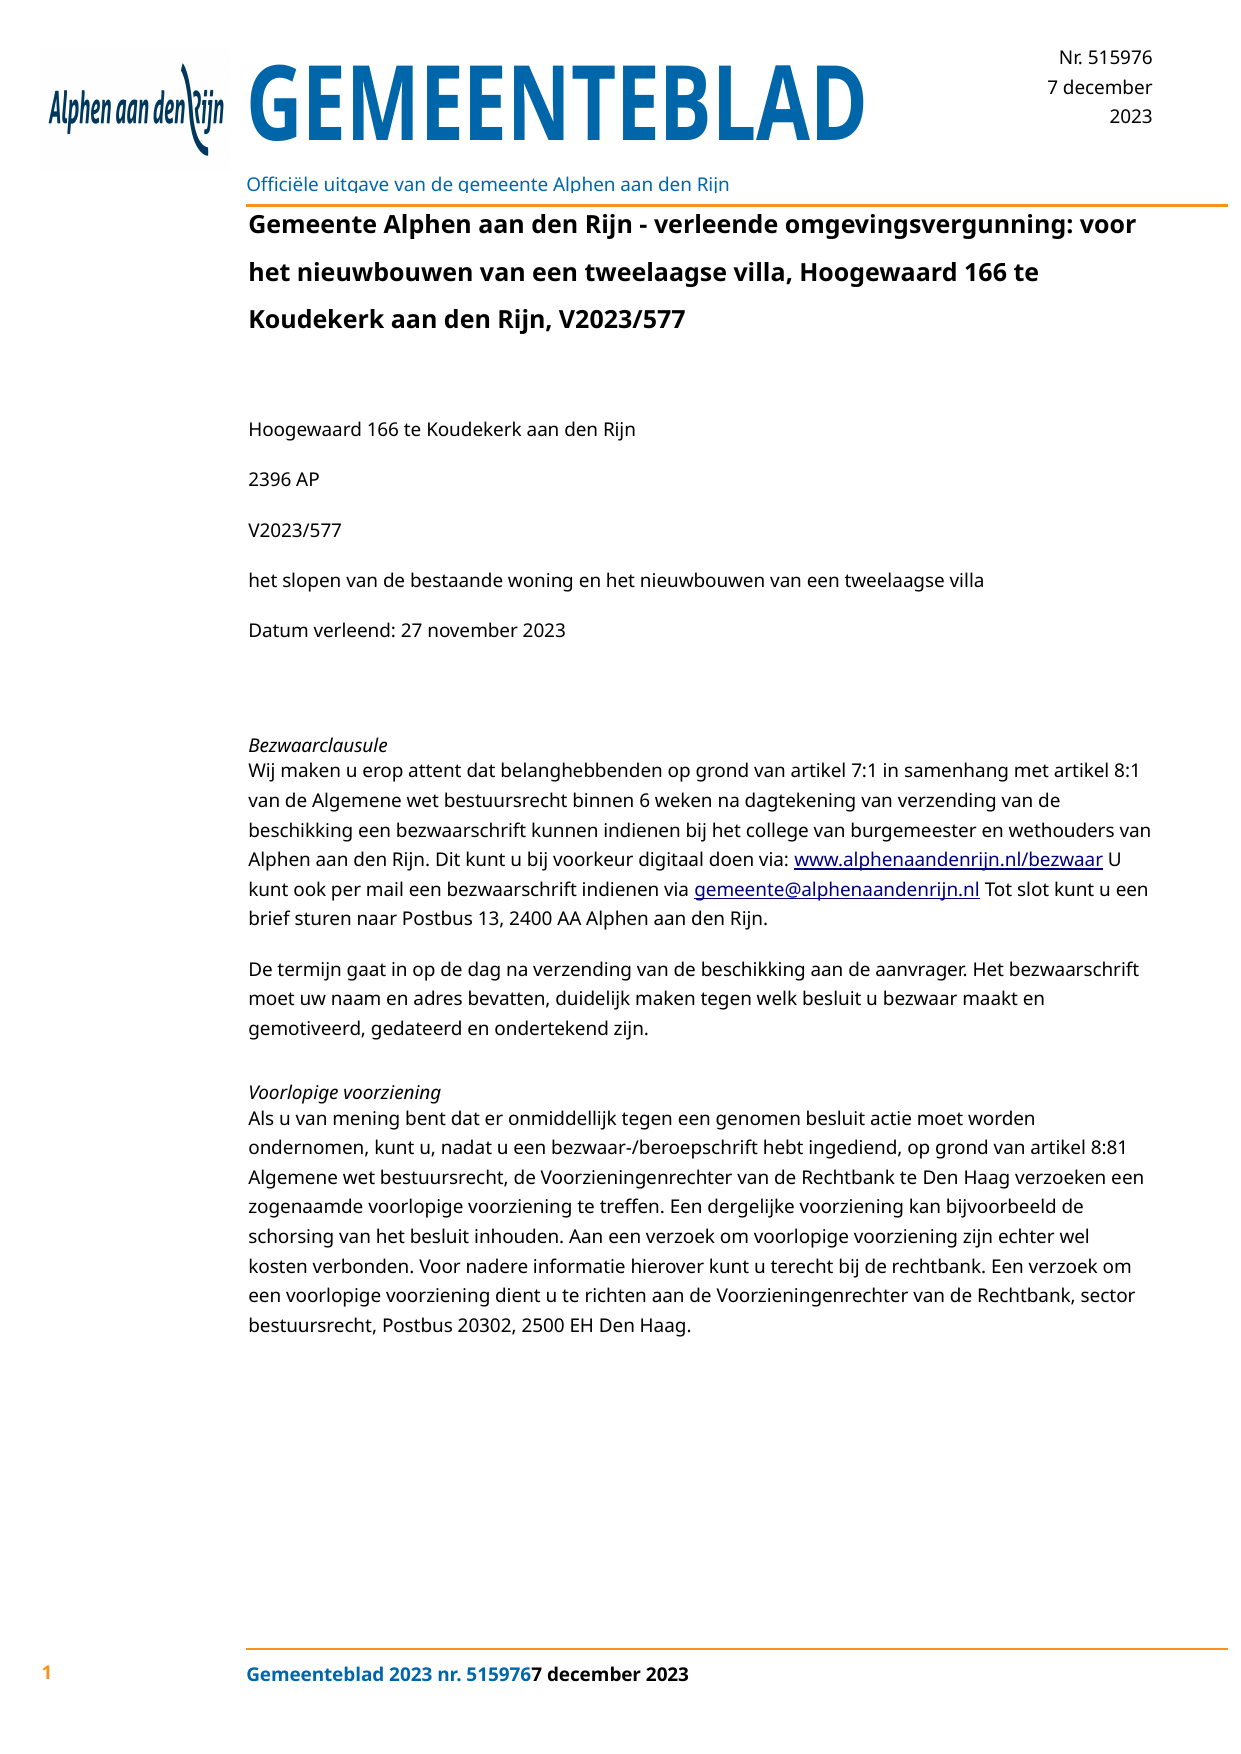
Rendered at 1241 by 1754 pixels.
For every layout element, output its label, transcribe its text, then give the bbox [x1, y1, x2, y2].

text Als u van mening bent dat er onmiddellijk tegen een genomen besluit actie moet worden ondernomen, kunt u, nadat u een bezwaar-/beroepschrift hebt ingediend, op grond van artikel 8:81 Algemene wet bestuursrecht, de Voorzieningenrechter van de Rechtbank te Den Haag verzoeken een zogenaamde voorlopige voorziening te treffen. Een dergelijke voorziening kan bijvoorbeeld de schorsing van het besluit inhouden. Aan een verzoek om voorlopige voorziening zijn echter wel kosten verbonden. Voor nadere informatie hierover kunt u terecht bij de rechtbank. Een verzoek om een voorlopige voorziening dient u te richten aan de Voorzieningenrechter van de Rechtbank, sector bestuursrecht, Postbus 20302, 2500 EH Den Haag. [248, 1105, 1152, 1338]
picture [41, 47, 231, 172]
text Hoogewaard 166 te Koudekerk aan den Rijn [248, 416, 1152, 442]
text het slopen van de bestaande woning en het nieuwbouwen van een tweelaagse villa [248, 567, 1152, 593]
text 2396 AP [248, 466, 1152, 492]
text Wij maken u erop attent dat belanghebbenden op grond van artikel 7:1 in samenhang met artikel 8:1 van de Algemene wet bestuursrecht binnen 6 weken na dagtekening van verzending van de beschikking een bezwaarschrift kunnen indienen bij het college van burgemeester en wethouders van Alphen aan den Rijn. Dit kunt u bij voorkeur digitaal doen via: www.alphenaandenrijn.nl/bezwaar U kunt ook per mail een bezwaarschrift indienen via gemeente@alphenaandenrijn.nl Tot slot kunt u een brief sturen naar Postbus 13, 2400 AA Alphen aan den Rijn. [248, 758, 1152, 931]
text V2023/577 [248, 517, 1152, 542]
text Bezwaarclausule [248, 732, 1152, 758]
text Datum verleend: 27 november 2023 [248, 618, 1152, 643]
text De termijn gaat in op de dag na verzending van de beschikking aan de aanvrager. Het bezwaarschrift moet uw naam en adres bevatten, duidelijk maken tegen welk besluit u bezwaar maakt en gemotiveerd, gedateerd en ondertekend zijn. [248, 956, 1152, 1041]
text Voorlopige voorziening [248, 1079, 1152, 1105]
text Gemeente Alphen aan den Rijn - verleende omgevingsvergunning: voor het nieuwbouwen van een tweelaagse villa, Hoogewaard 166 te Koudekerk aan den Rijn, V2023/577 [248, 207, 1152, 336]
